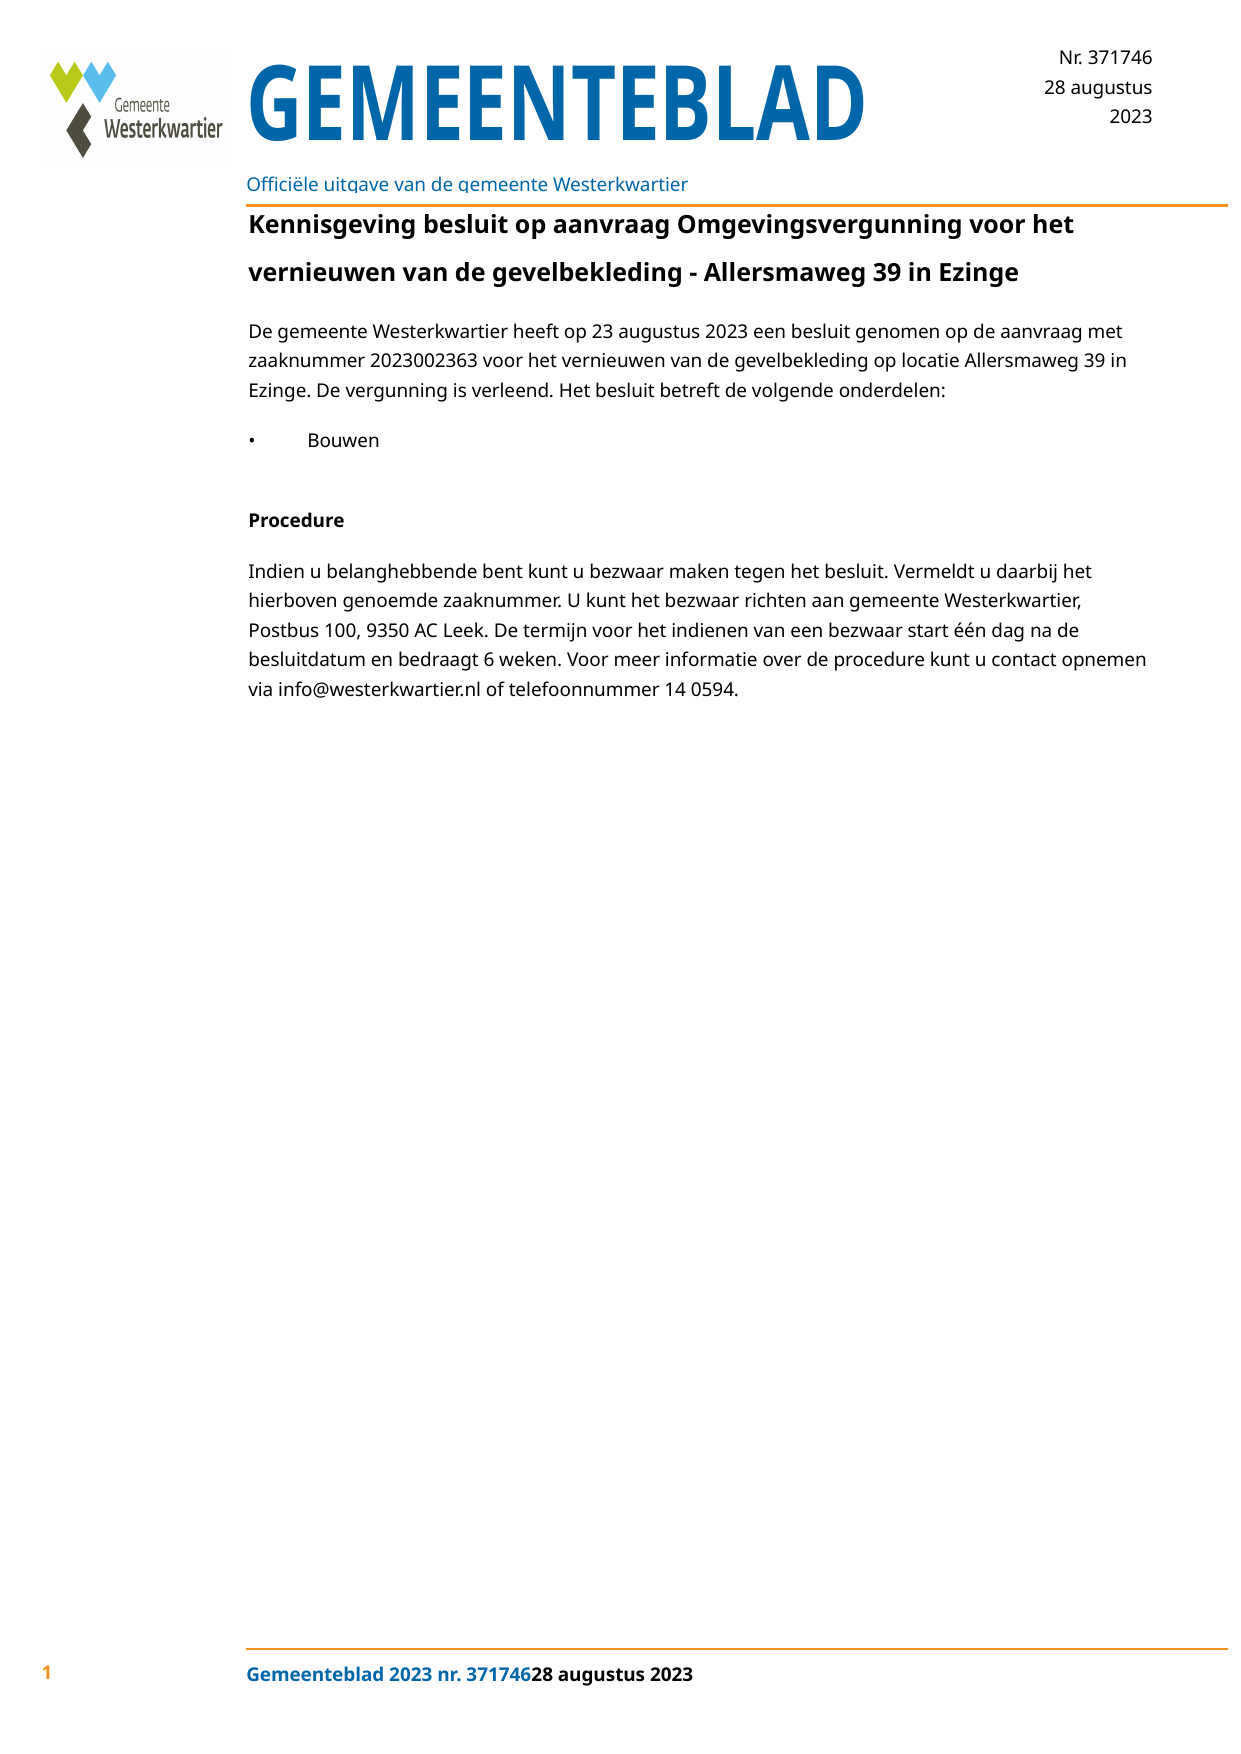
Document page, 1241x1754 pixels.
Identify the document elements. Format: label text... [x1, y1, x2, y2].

text Indien u belanghebbende bent kunt u bezwaar maken tegen het besluit. Vermeldt u daarbij het hierboven genoemde zaaknummer. U kunt het bezwaar richten aan gemeente Westerkwartier, Postbus 100, 9350 AC Leek. De termijn voor het indienen van een bezwaar start één dag na de besluitdatum en bedraagt 6 weken. Voor meer informatie over de procedure kunt u contact opnemen via info@westerkwartier.nl of telefoonnummer 14 0594. [248, 558, 1152, 702]
text Kennisgeving besluit op aanvraag Omgevingsvergunning voor het vernieuwen van de gevelbekleding - Allersmaweg 39 in Ezinge [248, 207, 1152, 288]
list Bouwen [248, 427, 1152, 453]
picture [41, 47, 231, 172]
text Procedure [248, 507, 1152, 533]
text De gemeente Westerkwartier heeft op 23 augustus 2023 een besluit genomen op de aanvraag met zaaknummer 2023002363 voor het vernieuwen van de gevelbekleding op locatie Allersmaweg 39 in Ezinge. De vergunning is verleend. Het besluit betreft de volgende onderdelen: [248, 318, 1152, 403]
